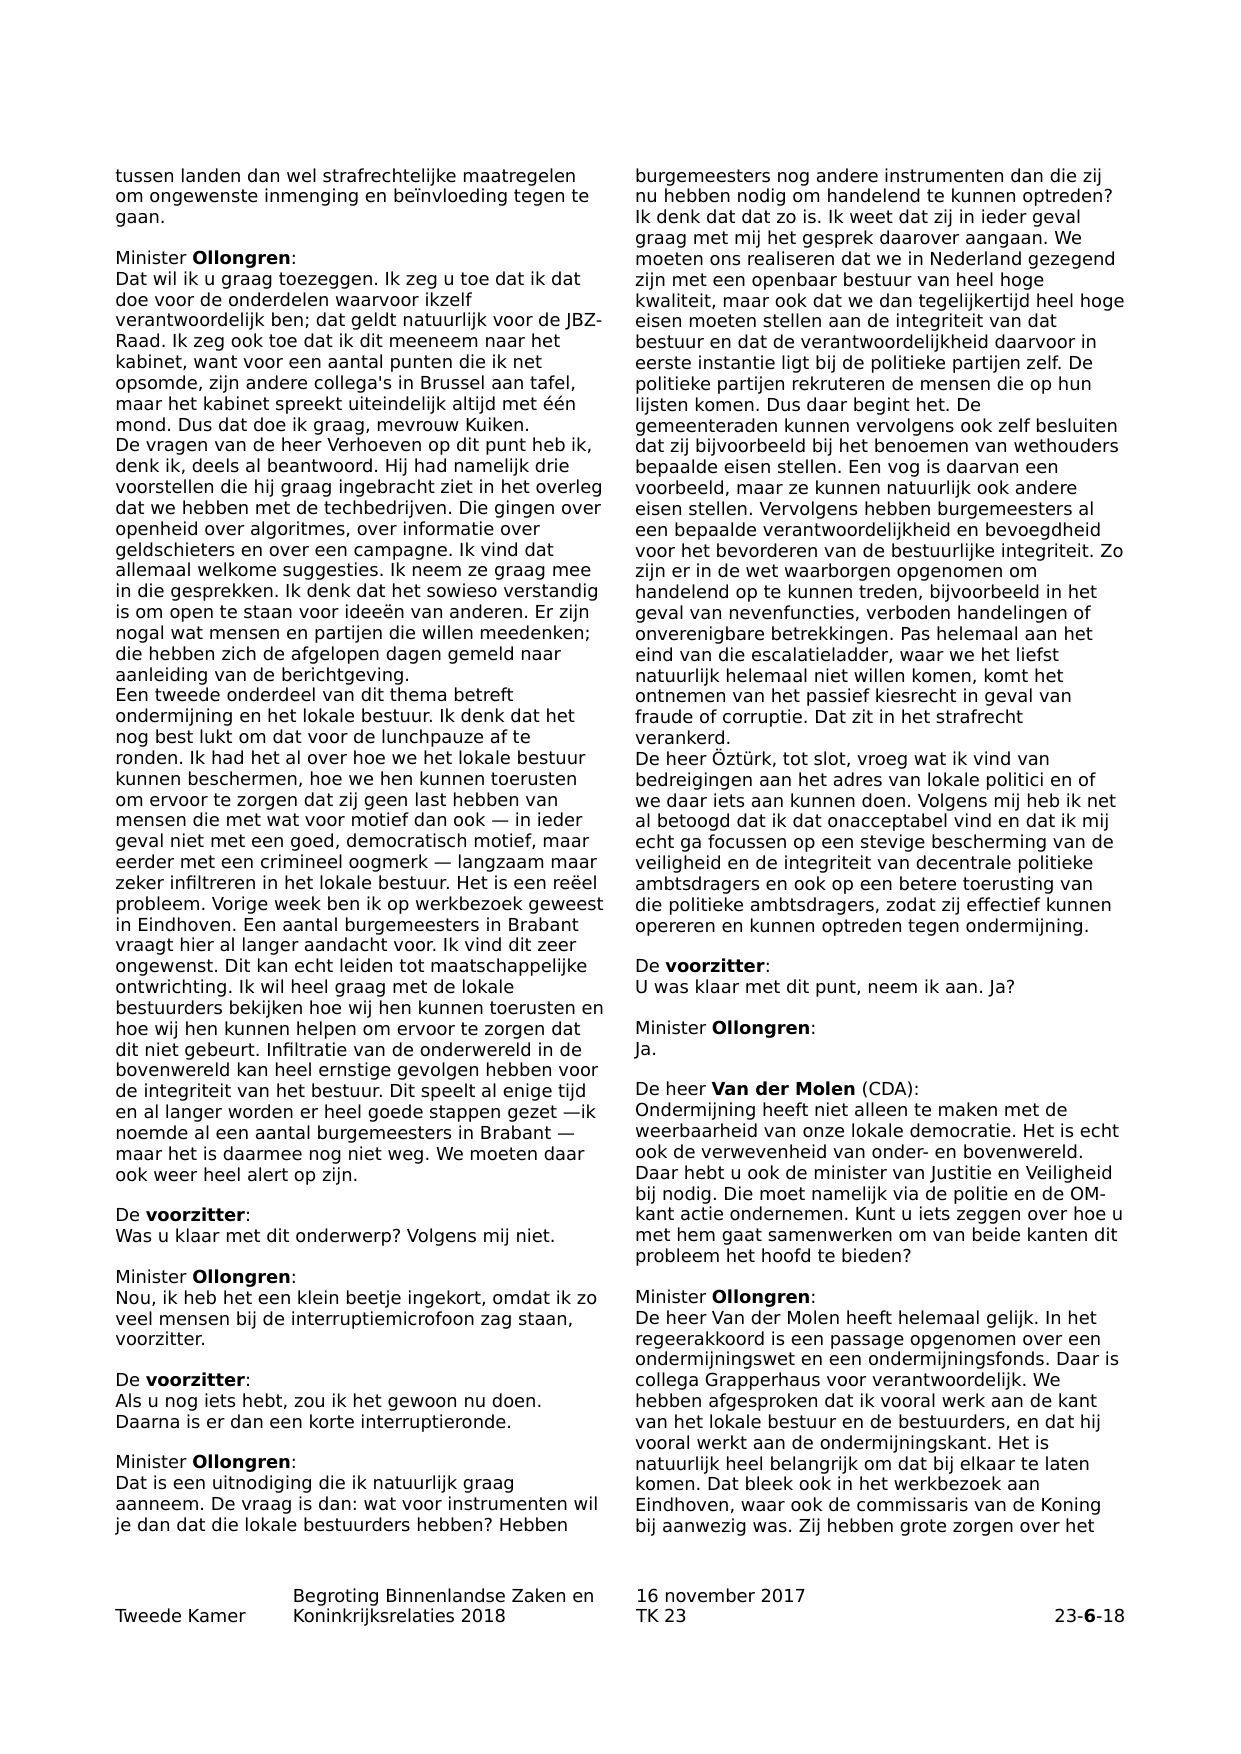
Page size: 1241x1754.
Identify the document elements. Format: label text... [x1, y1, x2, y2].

text De voorzitter: [115, 1205, 605, 1226]
text Nou, ik heb het een klein beetje ingekort, omdat ik zo veel mensen bij de interruptiemicrofoon zag staan, voorzitter. [115, 1287, 605, 1350]
text De vragen van de heer Verhoeven op dit punt heb ik, denk ik, deels al beantwoord. Hij had namelijk drie voorstellen die hij graag ingebracht ziet in het overleg dat we hebben met de techbedrijven. Die gingen over openheid over algoritmes, over informatie over geldschieters en over een campagne. Ik vind dat allemaal welkome suggesties. Ik neem ze graag mee in die gesprekken. Ik denk dat het sowieso verstandig is om open te staan voor ideeën van anderen. Er zijn nogal wat mensen en partijen die willen meedenken; die hebben zich de afgelopen dagen gemeld naar aanleiding van de berichtgeving. [115, 435, 605, 685]
text De heer Van der Molen (CDA): [635, 1079, 1125, 1100]
text U was klaar met dit punt, neem ik aan. Ja? [635, 977, 1125, 998]
text Dat wil ik u graag toezeggen. Ik zeg u toe dat ik dat doe voor de onderdelen waarvoor ikzelf verantwoordelijk ben; dat geldt natuurlijk voor de JBZ-Raad. Ik zeg ook toe dat ik dit meeneem naar het kabinet, want voor een aantal punten die ik net opsomde, zijn andere collega's in Brussel aan tafel, maar het kabinet spreekt uiteindelijk altijd met één mond. Dus dat doe ik graag, mevrouw Kuiken. [115, 268, 605, 435]
text De voorzitter: [115, 1370, 605, 1391]
text Ondermijning heeft niet alleen te maken met de weerbaarheid van onze lokale democratie. Het is echt ook de verwevenheid van onder- en bovenwereld. Daar hebt u ook de minister van Justitie en Veiligheid bij nodig. Die moet namelijk via de politie en de OM-kant actie ondernemen. Kunt u iets zeggen over hoe u met hem gaat samenwerken om van beide kanten dit probleem het hoofd te bieden? [635, 1100, 1125, 1267]
text Minister Ollongren: [115, 1267, 605, 1287]
text De heer Öztürk, tot slot, vroeg wat ik vind van bedreigingen aan het adres van lokale politici en of we daar iets aan kunnen doen. Volgens mij heb ik net al betoogd dat ik dat onacceptabel vind en dat ik mij echt ga focussen op een stevige bescherming van de veiligheid en de integriteit van decentrale politieke ambtsdragers en ook op een betere toerusting van die politieke ambtsdragers, zodat zij effectief kunnen opereren en kunnen optreden tegen ondermijning. [635, 749, 1125, 936]
text Dat is een uitnodiging die ik natuurlijk graag aanneem. De vraag is dan: wat voor instrumenten wil je dan dat die lokale bestuurders hebben? Hebben [115, 1473, 605, 1536]
text Was u klaar met dit onderwerp? Volgens mij niet. [115, 1226, 605, 1247]
text De voorzitter: [635, 956, 1125, 977]
text Minister Ollongren: [115, 248, 605, 268]
text De heer Van der Molen heeft helemaal gelijk. In het regeerakkoord is een passage opgenomen over een ondermijningswet en een ondermijningsfonds. Daar is collega Grapperhaus voor verantwoordelijk. We hebben afgesproken dat ik vooral werk aan de kant van het lokale bestuur en de bestuurders, en dat hij vooral werkt aan de ondermijningskant. Het is natuurlijk heel belangrijk om dat bij elkaar te laten komen. Dat bleek ook in het werkbezoek aan Eindhoven, waar ook de commissaris van de Koning bij aanwezig was. Zij hebben grote zorgen over het [635, 1307, 1125, 1537]
text tussen landen dan wel strafrechtelijke maatregelen om ongewenste inmenging en beïnvloeding tegen te gaan. [115, 165, 605, 228]
text Minister Ollongren: [115, 1452, 605, 1473]
text Minister Ollongren: [635, 1018, 1125, 1038]
text Als u nog iets hebt, zou ik het gewoon nu doen. Daarna is er dan een korte interruptieronde. [115, 1391, 605, 1432]
text burgemeesters nog andere instrumenten dan die zij nu hebben nodig om handelend te kunnen optreden? Ik denk dat dat zo is. Ik weet dat zij in ieder geval graag met mij het gesprek daarover aangaan. We moeten ons realiseren dat we in Nederland gezegend zijn met een openbaar bestuur van heel hoge kwaliteit, maar ook dat we dan tegelijkertijd heel hoge eisen moeten stellen aan de integriteit van dat bestuur en dat de verantwoordelijkheid daarvoor in eerste instantie ligt bij de politieke partijen zelf. De politieke partijen rekruteren de mensen die op hun lijsten komen. Dus daar begint het. De gemeenteraden kunnen vervolgens ook zelf besluiten dat zij bijvoorbeeld bij het benoemen van wethouders bepaalde eisen stellen. Een vog is daarvan een voorbeeld, maar ze kunnen natuurlijk ook andere eisen stellen. Vervolgens hebben burgemeesters al een bepaalde verantwoordelijkheid en bevoegdheid voor het bevorderen van de bestuurlijke integriteit. Zo zijn er in de wet waarborgen opgenomen om handelend op te kunnen treden, bijvoorbeeld in het geval van nevenfuncties, verboden handelingen of onverenigbare betrekkingen. Pas helemaal aan het eind van die escalatieladder, waar we het liefst natuurlijk helemaal niet willen komen, komt het ontnemen van het passief kiesrecht in geval van fraude of corruptie. Dat zit in het strafrecht verankerd. [635, 165, 1125, 749]
text Ja. [635, 1038, 1125, 1059]
text Minister Ollongren: [635, 1287, 1125, 1307]
text Een tweede onderdeel van dit thema betreft ondermijning en het lokale bestuur. Ik denk dat het nog best lukt om dat voor de lunchpauze af te ronden. Ik had het al over hoe we het lokale bestuur kunnen beschermen, hoe we hen kunnen toerusten om ervoor te zorgen dat zij geen last hebben van mensen die met wat voor motief dan ook — in ieder geval niet met een goed, democratisch motief, maar eerder met een crimineel oogmerk — langzaam maar zeker infiltreren in het lokale bestuur. Het is een reëel probleem. Vorige week ben ik op werkbezoek geweest in Eindhoven. Een aantal burgemeesters in Brabant vraagt hier al langer aandacht voor. Ik vind dit zeer ongewenst. Dit kan echt leiden tot maatschappelijke ontwrichting. Ik wil heel graag met de lokale bestuurders bekijken hoe wij hen kunnen toerusten en hoe wij hen kunnen helpen om ervoor te zorgen dat dit niet gebeurt. Infiltratie van de onderwereld in de bovenwereld kan heel ernstige gevolgen hebben voor de integriteit van het bestuur. Dit speelt al enige tijd en al langer worden er heel goede stappen gezet —ik noemde al een aantal burgemeesters in Brabant — maar het is daarmee nog niet weg. We moeten daar ook weer heel alert op zijn. [115, 685, 605, 1185]
